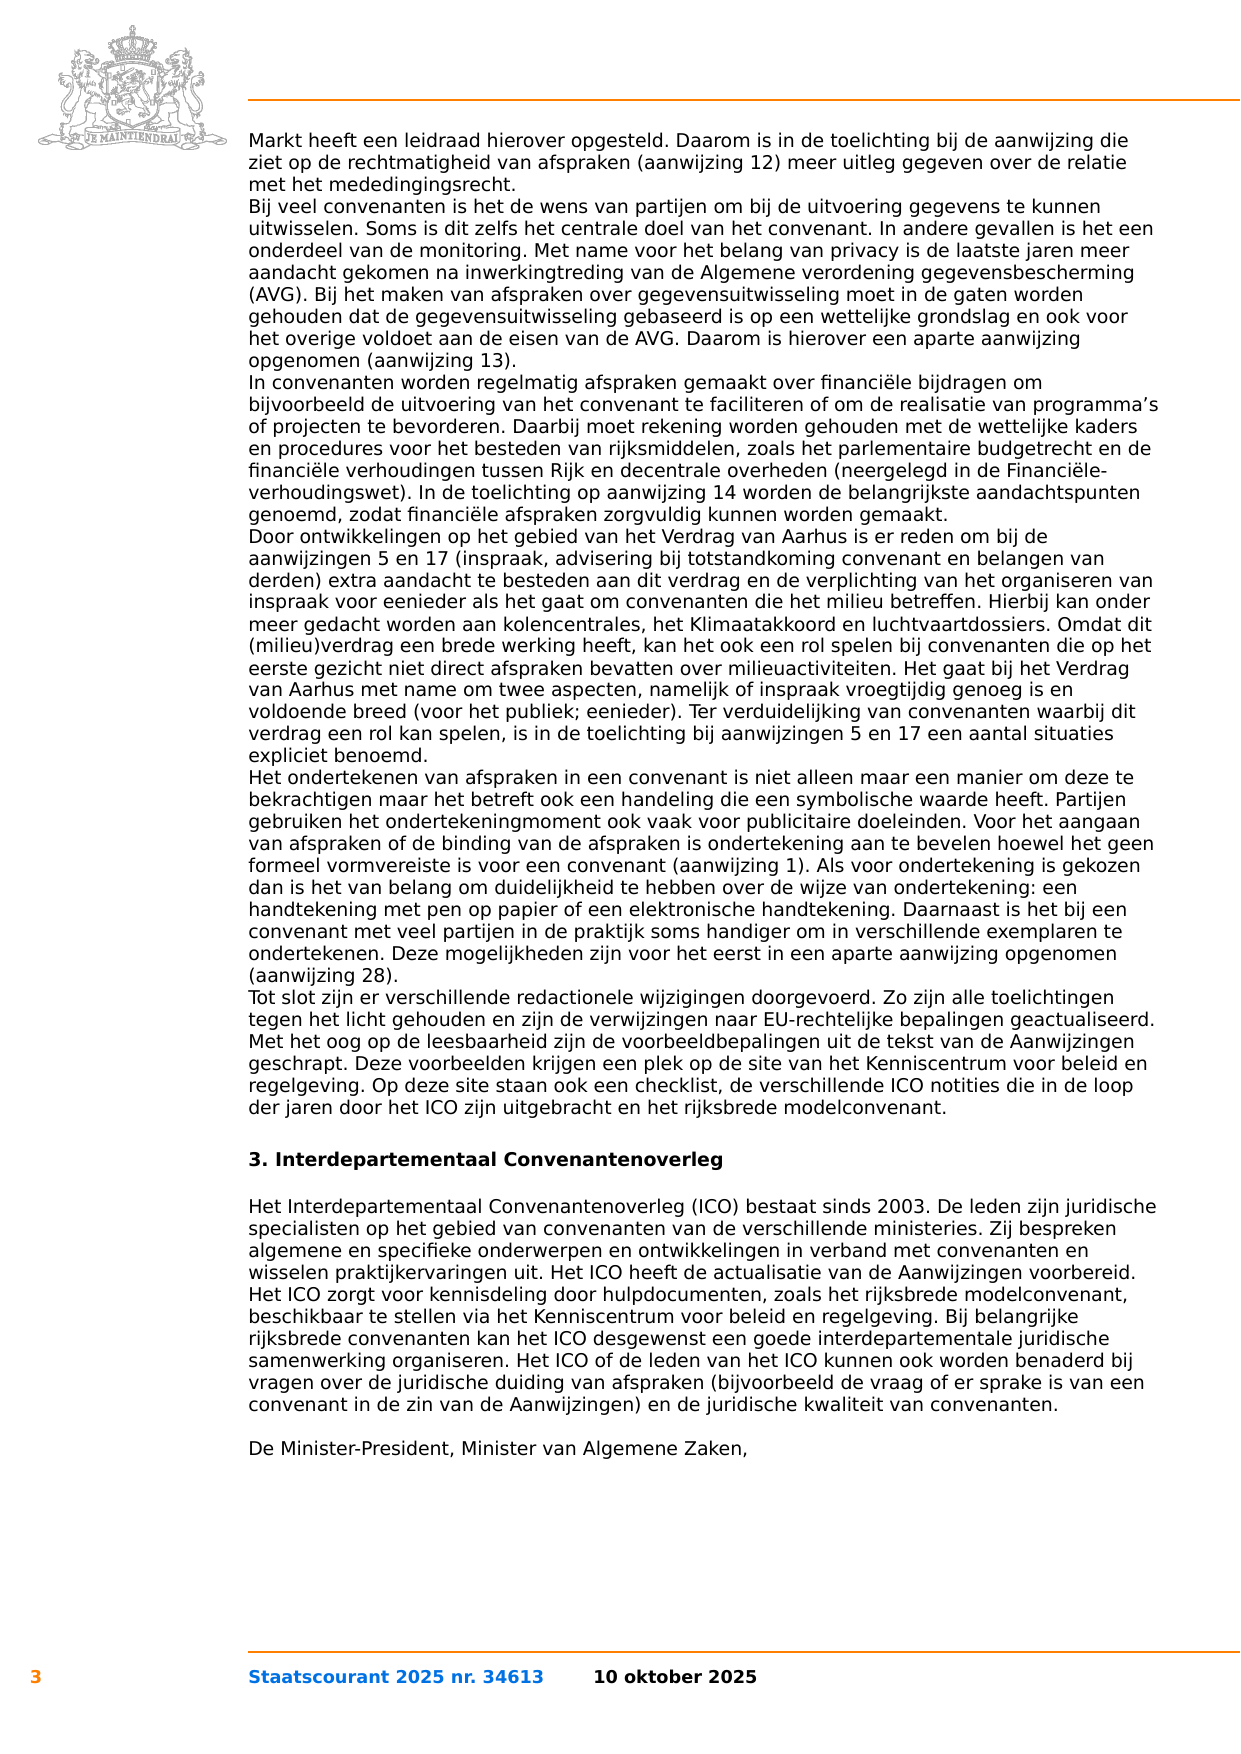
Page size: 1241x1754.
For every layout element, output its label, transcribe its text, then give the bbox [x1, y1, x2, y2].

subtitle 3. Interdepartementaal Convenantenoverleg [248, 1149, 1163, 1171]
text Markt heeft een leidraad hierover opgesteld. Daarom is in de toelichting bij de aanwijzing die ziet op de rechtmatigheid van afspraken (aanwijzing 12) meer uitleg gegeven over de relatie met het mededingingsrecht. [248, 130, 1163, 196]
picture [38, 25, 227, 150]
text Het Interdepartementaal Convenantenoverleg (ICO) bestaat sinds 2003. De leden zijn juridische specialisten op het gebied van convenanten van de verschillende ministeries. Zij bespreken algemene en specifieke onderwerpen en ontwikkelingen in verband met convenanten en wisselen praktijkervaringen uit. Het ICO heeft de actualisatie van de Aanwijzingen voorbereid. Het ICO zorgt voor kennisdeling door hulpdocumenten, zoals het rijksbrede modelconvenant, beschikbaar te stellen via het Kenniscentrum voor beleid en regelgeving. Bij belangrijke rijksbrede convenanten kan het ICO desgewenst een goede interdepartementale juridische samenwerking organiseren. Het ICO of de leden van het ICO kunnen ook worden benaderd bij vragen over de juridische duiding van afspraken (bijvoorbeeld de vraag of er sprake is van een convenant in de zin van de Aanwijzingen) en de juridische kwaliteit van convenanten. [248, 1196, 1163, 1416]
text De Minister-President, Minister van Algemene Zaken, [248, 1438, 1163, 1459]
text Bij veel convenanten is het de wens van partijen om bij de uitvoering gegevens te kunnen uitwisselen. Soms is dit zelfs het centrale doel van het convenant. In andere gevallen is het een onderdeel van de monitoring. Met name voor het belang van privacy is de laatste jaren meer aandacht gekomen na inwerkingtreding van de Algemene verordening gegevensbescherming (AVG). Bij het maken van afspraken over gegevensuitwisseling moet in de gaten worden gehouden dat de gegevensuitwisseling gebaseerd is op een wettelijke grondslag en ook voor het overige voldoet aan de eisen van de AVG. Daarom is hierover een aparte aanwijzing opgenomen (aanwijzing 13). [248, 196, 1163, 372]
text In convenanten worden regelmatig afspraken gemaakt over financiële bijdragen om bijvoorbeeld de uitvoering van het convenant te faciliteren of om de realisatie van programma’s of projecten te bevorderen. Daarbij moet rekening worden gehouden met de wettelijke kaders en procedures voor het besteden van rijksmiddelen, zoals het parlementaire budgetrecht en de financiële verhoudingen tussen Rijk en decentrale overheden (neergelegd in de Financiële-verhoudingswet). In de toelichting op aanwijzing 14 worden de belangrijkste aandachtspunten genoemd, zodat financiële afspraken zorgvuldig kunnen worden gemaakt. [248, 372, 1163, 526]
text Door ontwikkelingen op het gebied van het Verdrag van Aarhus is er reden om bij de aanwijzingen 5 en 17 (inspraak, advisering bij totstandkoming convenant en belangen van derden) extra aandacht te besteden aan dit verdrag en de verplichting van het organiseren van inspraak voor eenieder als het gaat om convenanten die het milieu betreffen. Hierbij kan onder meer gedacht worden aan kolencentrales, het Klimaatakkoord en luchtvaartdossiers. Omdat dit (milieu)verdrag een brede werking heeft, kan het ook een rol spelen bij convenanten die op het eerste gezicht niet direct afspraken bevatten over milieuactiviteiten. Het gaat bij het Verdrag van Aarhus met name om twee aspecten, namelijk of inspraak vroegtijdig genoeg is en voldoende breed (voor het publiek; eenieder). Ter verduidelijking van convenanten waarbij dit verdrag een rol kan spelen, is in de toelichting bij aanwijzingen 5 en 17 een aantal situaties expliciet benoemd. [248, 526, 1163, 767]
text Tot slot zijn er verschillende redactionele wijzigingen doorgevoerd. Zo zijn alle toelichtingen tegen het licht gehouden en zijn de verwijzingen naar EU-rechtelijke bepalingen geactualiseerd. Met het oog op de leesbaarheid zijn de voorbeeldbepalingen uit de tekst van de Aanwijzingen geschrapt. Deze voorbeelden krijgen een plek op de site van het Kenniscentrum voor beleid en regelgeving. Op deze site staan ook een checklist, de verschillende ICO notities die in de loop der jaren door het ICO zijn uitgebracht en het rijksbrede modelconvenant. [248, 987, 1163, 1119]
text Het ondertekenen van afspraken in een convenant is niet alleen maar een manier om deze te bekrachtigen maar het betreft ook een handeling die een symbolische waarde heeft. Partijen gebruiken het ondertekeningmoment ook vaak voor publicitaire doeleinden. Voor het aangaan van afspraken of de binding van de afspraken is ondertekening aan te bevelen hoewel het geen formeel vormvereiste is voor een convenant (aanwijzing 1). Als voor ondertekening is gekozen dan is het van belang om duidelijkheid te hebben over de wijze van ondertekening: een handtekening met pen op papier of een elektronische handtekening. Daarnaast is het bij een convenant met veel partijen in de praktijk soms handiger om in verschillende exemplaren te ondertekenen. Deze mogelijkheden zijn voor het eerst in een aparte aanwijzing opgenomen (aanwijzing 28). [248, 767, 1163, 987]
